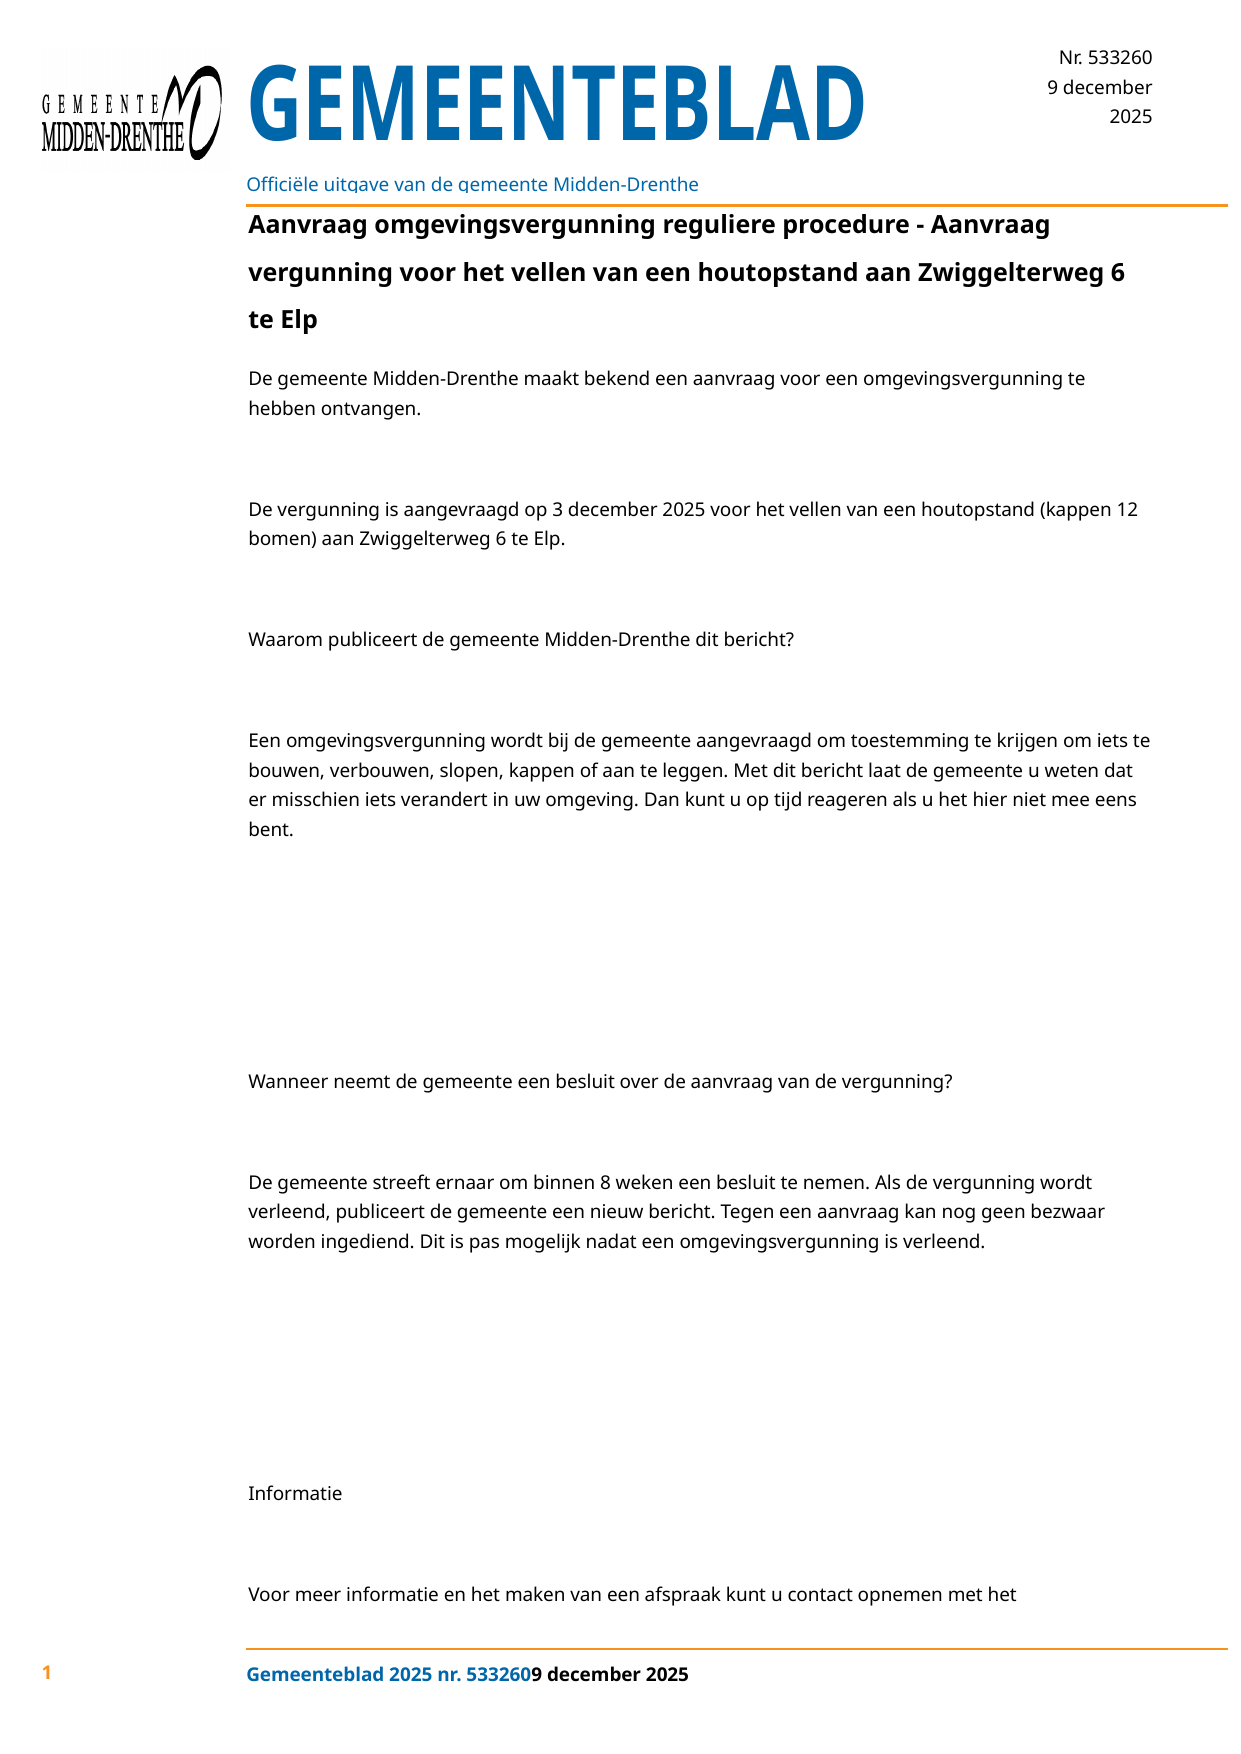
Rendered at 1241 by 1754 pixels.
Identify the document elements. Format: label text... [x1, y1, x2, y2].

text Aanvraag omgevingsvergunning reguliere procedure - Aanvraag vergunning voor het vellen van een houtopstand aan Zwiggelterweg 6 te Elp [248, 207, 1152, 336]
text Wanneer neemt de gemeente een besluit over de aanvraag van de vergunning? [248, 1068, 1152, 1094]
text De gemeente streeft ernaar om binnen 8 weken een besluit te nemen. Als de vergunning wordt verleend, publiceert de gemeente een nieuw bericht. Tegen een aanvraag kan nog geen bezwaar worden ingediend. Dit is pas mogelijk nadat een omgevingsvergunning is verleend. [248, 1169, 1152, 1254]
text Een omgevingsvergunning wordt bij de gemeente aangevraagd om toestemming te krijgen om iets te bouwen, verbouwen, slopen, kappen of aan te leggen. Met dit bericht laat de gemeente u weten dat er misschien iets verandert in uw omgeving. Dan kunt u op tijd reageren als u het hier niet mee eens bent. [248, 727, 1152, 842]
text Voor meer informatie en het maken van een afspraak kunt u contact opnemen met het [248, 1581, 1152, 1607]
text De vergunning is aangevraagd op 3 december 2025 voor het vellen van een houtopstand (kappen 12 bomen) aan Zwiggelterweg 6 te Elp. [248, 496, 1152, 551]
text Waarom publiceert de gemeente Midden-Drenthe dit bericht? [248, 626, 1152, 652]
picture [41, 47, 231, 172]
text De gemeente Midden-Drenthe maakt bekend een aanvraag voor een omgevingsvergunning te hebben ontvangen. [248, 366, 1152, 421]
text Informatie [248, 1480, 1152, 1506]
